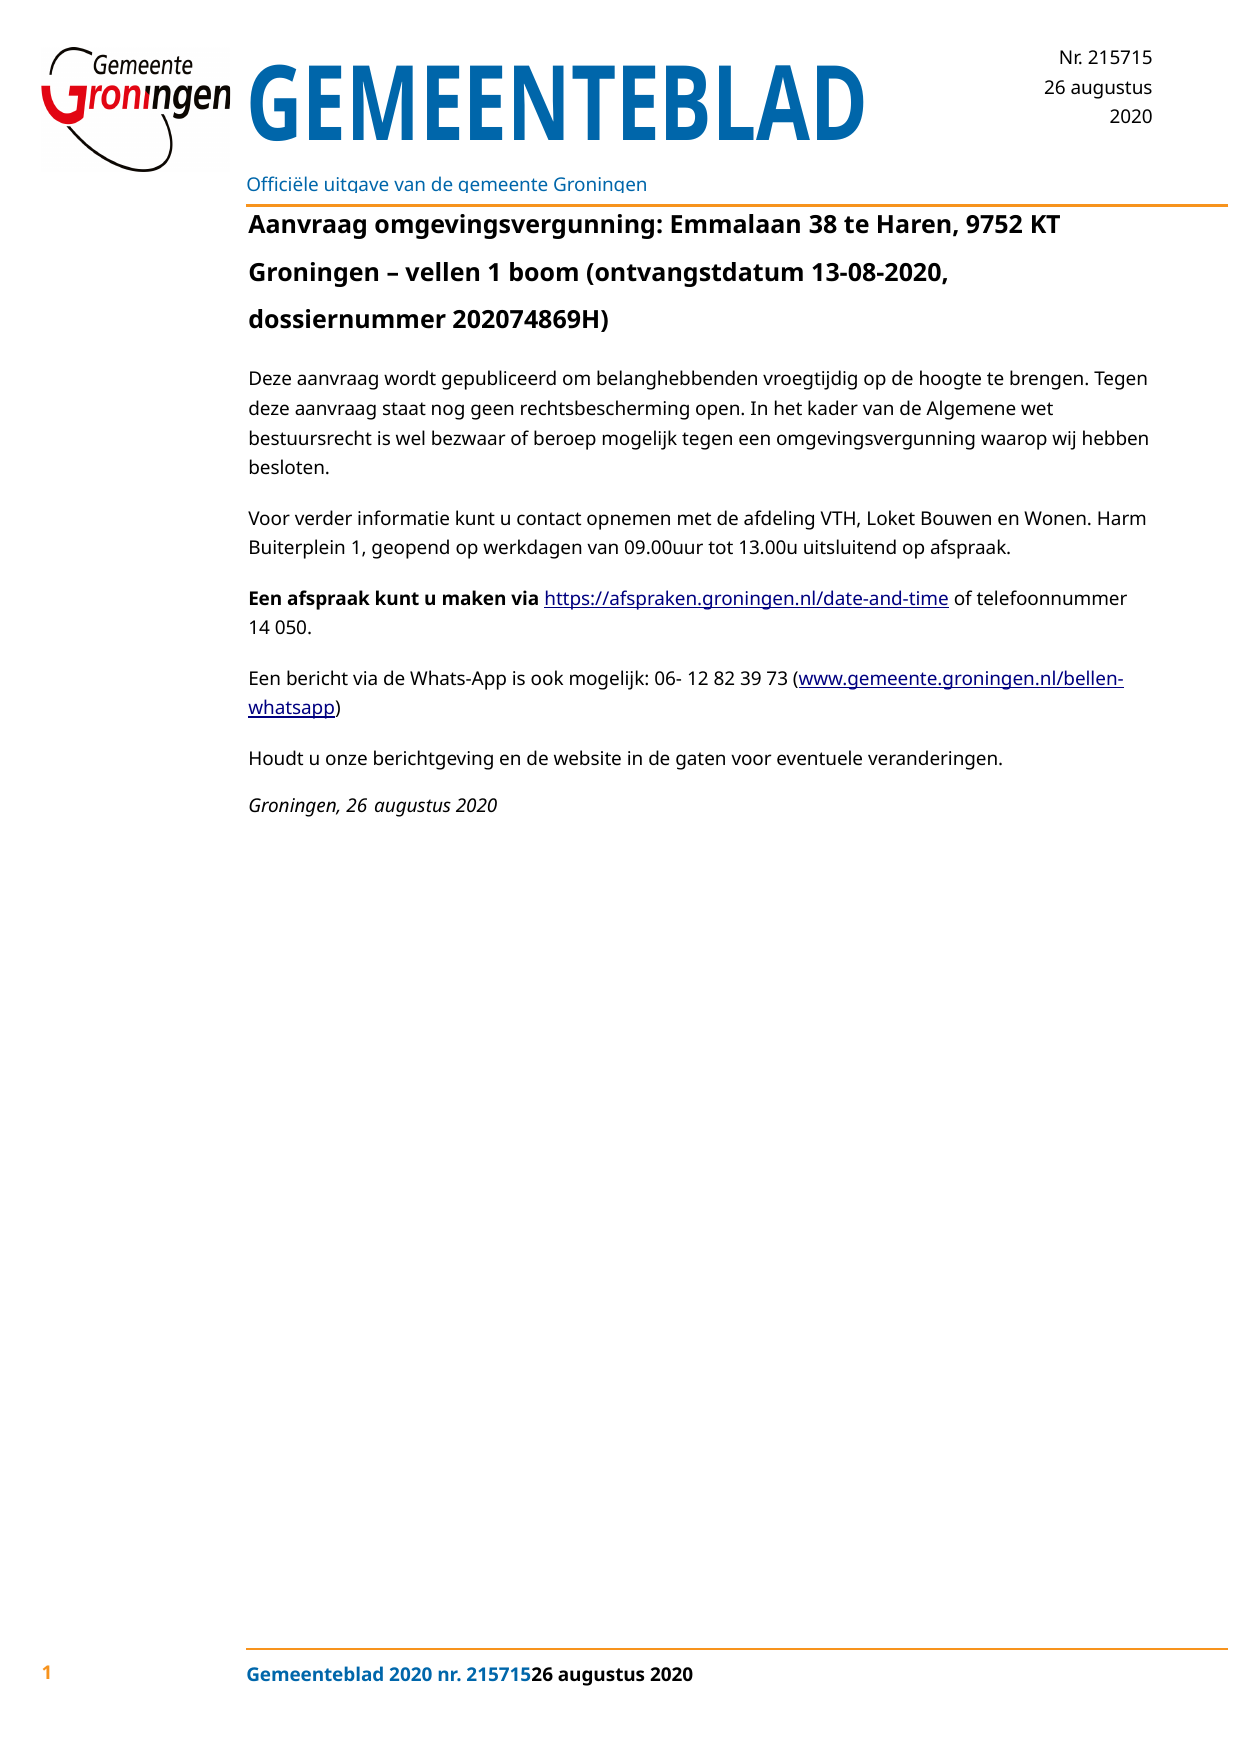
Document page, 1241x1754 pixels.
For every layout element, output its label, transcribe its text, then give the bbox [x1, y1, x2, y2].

picture [41, 47, 231, 172]
text Voor verder informatie kunt u contact opnemen met de afdeling VTH, Loket Bouwen en Wonen. Harm Buiterplein 1, geopend op werkdagen van 09.00uur tot 13.00u uitsluitend op afspraak. [248, 505, 1152, 560]
text Groningen, 26 augustus 2020 [248, 792, 1152, 818]
text Aanvraag omgevingsvergunning: Emmalaan 38 te Haren, 9752 KT Groningen – vellen 1 boom (ontvangstdatum 13-08-2020, dossiernummer 202074869H) [248, 207, 1152, 336]
text Een bericht via de Whats-App is ook mogelijk: 06- 12 82 39 73 (www.gemeente.groningen.nl/bellen-whatsapp) [248, 665, 1152, 720]
text Houdt u onze berichtgeving en de website in de gaten voor eventuele veranderingen. [248, 745, 1152, 770]
text Een afspraak kunt u maken via https://afspraken.groningen.nl/date-and-time of telefoonnummer 14 050. [248, 585, 1152, 640]
text Deze aanvraag wordt gepubliceerd om belanghebbenden vroegtijdig op de hoogte te brengen. Tegen deze aanvraag staat nog geen rechtsbescherming open. In het kader van de Algemene wet bestuursrecht is wel bezwaar of beroep mogelijk tegen een omgevingsvergunning waarop wij hebben besloten. [248, 366, 1152, 480]
